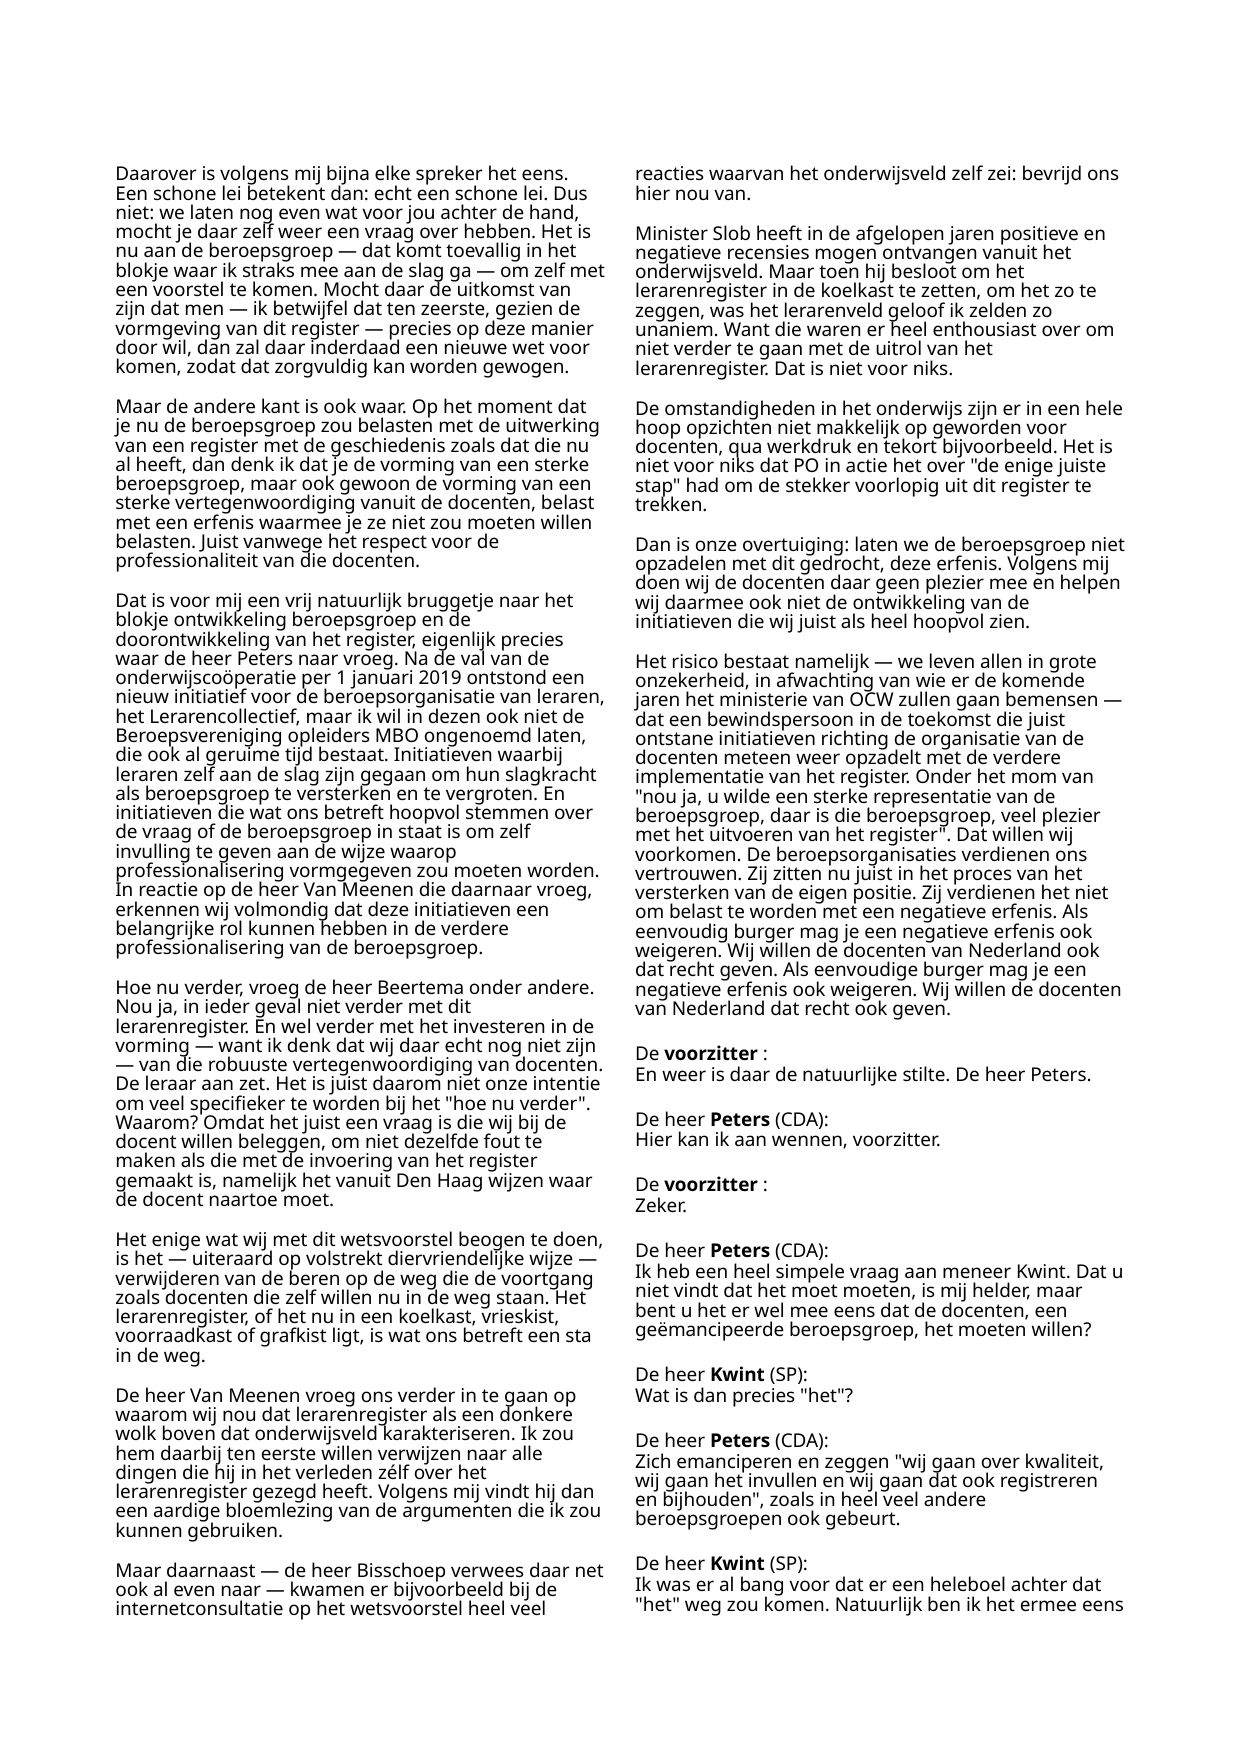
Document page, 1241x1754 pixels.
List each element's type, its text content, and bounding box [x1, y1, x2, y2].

text Hoe nu verder, vroeg de heer Beertema onder andere. Nou ja, in ieder geval niet verder met dit lerarenregister. En wel verder met het investeren in de vorming — want ik denk dat wij daar echt nog niet zijn — van die robuuste vertegenwoordiging van docenten. De leraar aan zet. Het is juist daarom niet onze intentie om veel specifieker te worden bij het "hoe nu verder". Waarom? Omdat het juist een vraag is die wij bij de docent willen beleggen, om niet dezelfde fout te maken als die met de invoering van het register gemaakt is, namelijk het vanuit Den Haag wijzen waar de docent naartoe moet. [115, 979, 605, 1210]
text De heer Van Meenen vroeg ons verder in te gaan op waarom wij nou dat lerarenregister als een donkere wolk boven dat onderwijsveld karakteriseren. Ik zou hem daarbij ten eerste willen verwijzen naar alle dingen die hij in het verleden zélf over het lerarenregister gezegd heeft. Volgens mij vindt hij dan een aardige bloemlezing van de argumenten die ik zou kunnen gebruiken. [115, 1387, 605, 1541]
text De voorzitter : [635, 1040, 1125, 1066]
text Minister Slob heeft in de afgelopen jaren positieve en negatieve recensies mogen ontvangen vanuit het onderwijsveld. Maar toen hij besloot om het lerarenregister in de koelkast te zetten, om het zo te zeggen, was het lerarenveld geloof ik zelden zo unaniem. Want die waren er heel enthousiast over om niet verder te gaan met de uitrol van het lerarenregister. Dat is niet voor niks. [635, 224, 1125, 379]
text Zeker. [635, 1197, 1125, 1217]
text De heer Kwint (SP): [635, 1551, 1125, 1576]
text Hier kan ik aan wennen, voorzitter. [635, 1131, 1125, 1151]
text De heer Peters (CDA): [635, 1106, 1125, 1131]
text Dat is voor mij een vrij natuurlijk bruggetje naar het blokje ontwikkeling beroepsgroep en de doorontwikkeling van het register, eigenlijk precies waar de heer Peters naar vroeg. Na de val van de onderwijscoöperatie per 1 januari 2019 ontstond een nieuw initiatief voor de beroepsorganisatie van leraren, het Lerarencollectief, maar ik wil in dezen ook niet de Beroepsvereniging opleiders MBO ongenoemd laten, die ook al geruime tijd bestaat. Initiatieven waarbij leraren zelf aan de slag zijn gegaan om hun slagkracht als beroepsgroep te versterken en te vergroten. En initiatieven die wat ons betreft hoopvol stemmen over de vraag of de beroepsgroep in staat is om zelf invulling te geven aan de wijze waarop professionalisering vormgegeven zou moeten worden. In reactie op de heer Van Meenen die daarnaar vroeg, erkennen wij volmondig dat deze initiatieven een belangrijke rol kunnen hebben in de verdere professionalisering van de beroepsgroep. [115, 592, 605, 958]
text Het risico bestaat namelijk — we leven allen in grote onzekerheid, in afwachting van wie er de komende jaren het ministerie van OCW zullen gaan bemensen — dat een bewindspersoon in de toekomst die juist ontstane initiatieven richting de organisatie van de docenten meteen weer opzadelt met de verdere implementatie van het register. Onder het mom van "nou ja, u wilde een sterke representatie van de beroepsgroep, daar is die beroepsgroep, veel plezier met het uitvoeren van het register". Dat willen wij voorkomen. De beroepsorganisaties verdienen ons vertrouwen. Zij zitten nu juist in het proces van het versterken van de eigen positie. Zij verdienen het niet om belast te worden met een negatieve erfenis. Als eenvoudig burger mag je een negatieve erfenis ook weigeren. Wij willen de docenten van Nederland ook dat recht geven. Als eenvoudige burger mag je een negatieve erfenis ook weigeren. Wij willen de docenten van Nederland dat recht ook geven. [635, 653, 1125, 1019]
text reacties waarvan het onderwijsveld zelf zei: bevrijd ons hier nou van. [635, 165, 1125, 204]
text Ik heb een heel simpele vraag aan meneer Kwint. Dat u niet vindt dat het moet moeten, is mij helder, maar bent u het er wel mee eens dat de docenten, een geëmancipeerde beroepsgroep, het moeten willen? [635, 1263, 1125, 1340]
text Daarover is volgens mij bijna elke spreker het eens. Een schone lei betekent dan: echt een schone lei. Dus niet: we laten nog even wat voor jou achter de hand, mocht je daar zelf weer een vraag over hebben. Het is nu aan de beroepsgroep — dat komt toevallig in het blokje waar ik straks mee aan de slag ga — om zelf met een voorstel te komen. Mocht daar de uitkomst van zijn dat men — ik betwijfel dat ten zeerste, gezien de vormgeving van dit register — precies op deze manier door wil, dan zal daar inderdaad een nieuwe wet voor komen, zodat dat zorgvuldig kan worden gewogen. [115, 165, 605, 377]
text En weer is daar de natuurlijke stilte. De heer Peters. [635, 1066, 1125, 1085]
text De voorzitter : [635, 1172, 1125, 1197]
text Het enige wat wij met dit wetsvoorstel beogen te doen, is het — uiteraard op volstrekt diervriendelijke wijze — verwijderen van de beren op de weg die de voortgang zoals docenten die zelf willen nu in de weg staan. Het lerarenregister, of het nu in een koelkast, vrieskist, voorraadkast of grafkist ligt, is wat ons betreft een sta in de weg. [115, 1231, 605, 1366]
text Wat is dan precies "het"? [635, 1387, 1125, 1406]
text Ik was er al bang voor dat er een heleboel achter dat "het" weg zou komen. Natuurlijk ben ik het ermee eens [635, 1576, 1125, 1615]
text De heer Peters (CDA): [635, 1427, 1125, 1453]
text Zich emanciperen en zeggen "wij gaan over kwaliteit, wij gaan het invullen en wij gaan dat ook registreren en bijhouden", zoals in heel veel andere beroepsgroepen ook gebeurt. [635, 1453, 1125, 1530]
text De heer Peters (CDA): [635, 1237, 1125, 1263]
text Maar de andere kant is ook waar. Op het moment dat je nu de beroepsgroep zou belasten met de uitwerking van een register met de geschiedenis zoals dat die nu al heeft, dan denk ik dat je de vorming van een sterke beroepsgroep, maar ook gewoon de vorming van een sterke vertegenwoordiging vanuit de docenten, belast met een erfenis waarmee je ze niet zou moeten willen belasten. Juist vanwege het respect voor de professionaliteit van die docenten. [115, 398, 605, 571]
text Maar daarnaast — de heer Bisschoep verwees daar net ook al even naar — kwamen er bijvoorbeeld bij de internetconsultatie op het wetsvoorstel heel veel [115, 1562, 605, 1619]
text De omstandigheden in het onderwijs zijn er in een hele hoop opzichten niet makkelijk op geworden voor docenten, qua werkdruk en tekort bijvoorbeeld. Het is niet voor niks dat PO in actie het over "de enige juiste stap" had om de stekker voorlopig uit dit register te trekken. [635, 399, 1125, 515]
text Dan is onze overtuiging: laten we de beroepsgroep niet opzadelen met dit gedrocht, deze erfenis. Volgens mij doen wij de docenten daar geen plezier mee en helpen wij daarmee ook niet de ontwikkeling van de initiatieven die wij juist als heel hoopvol zien. [635, 536, 1125, 632]
text De heer Kwint (SP): [635, 1361, 1125, 1387]
